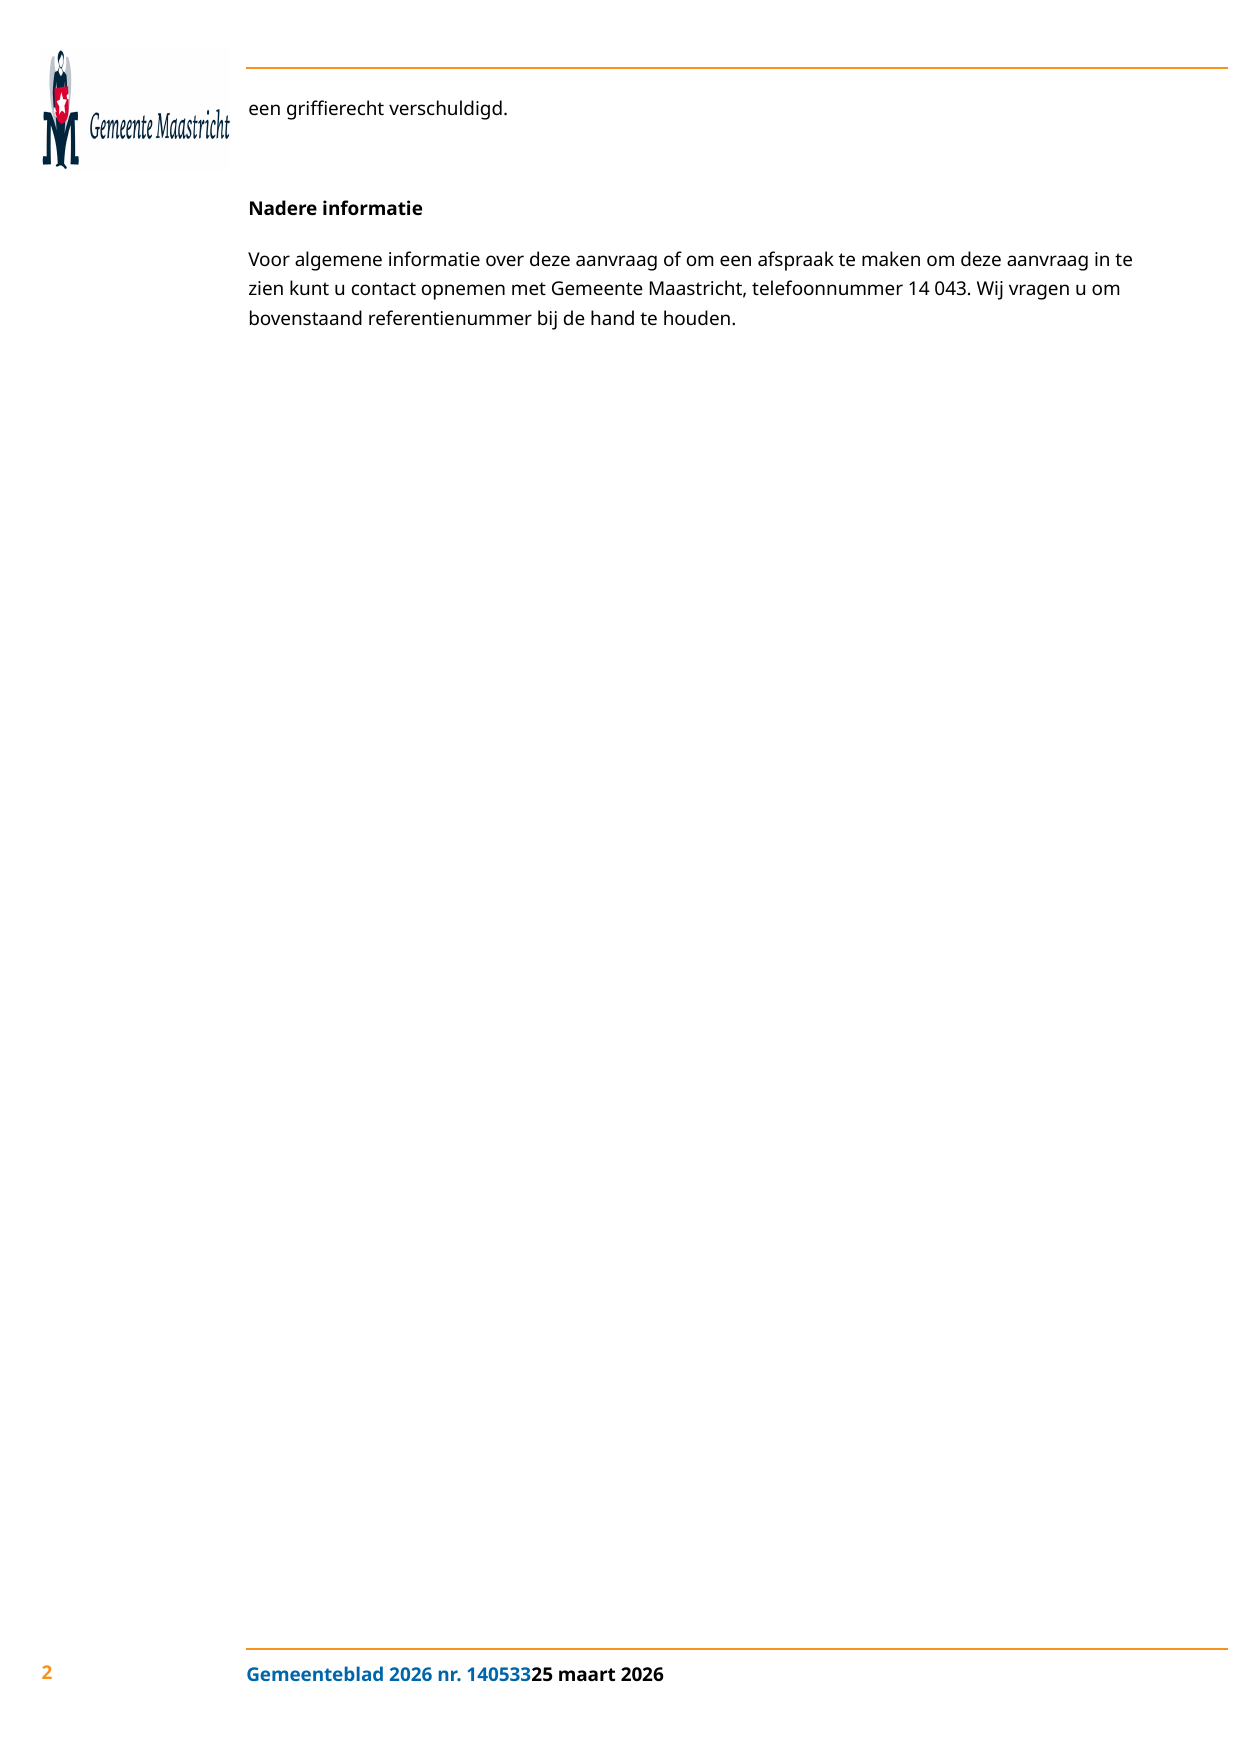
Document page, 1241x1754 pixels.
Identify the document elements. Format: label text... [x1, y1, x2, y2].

picture [41, 47, 231, 172]
text Voor algemene informatie over deze aanvraag of om een afspraak te maken om deze aanvraag in te zien kunt u contact opnemen met Gemeente Maastricht, telefoonnummer 14 043. Wij vragen u om bovenstaand referentienummer bij de hand te houden. [248, 246, 1152, 331]
text een griffierecht verschuldigd. [248, 95, 1152, 121]
text Nadere informatie [248, 196, 1152, 221]
